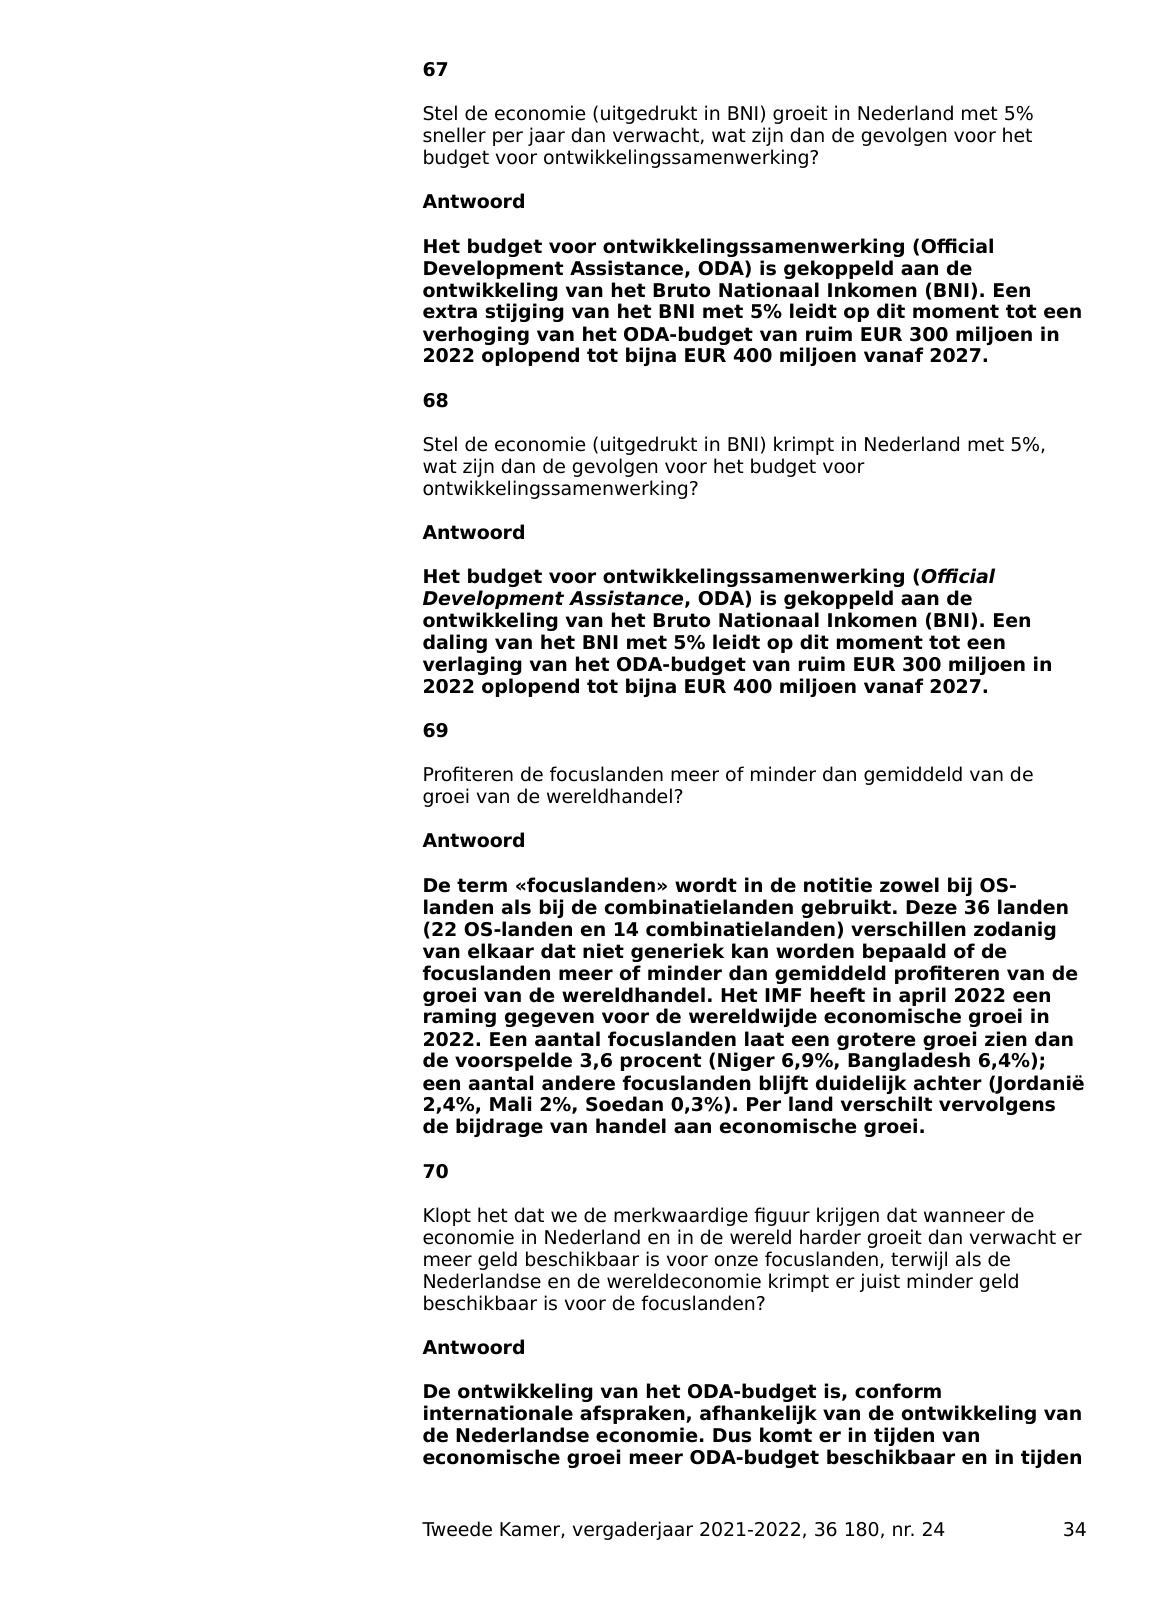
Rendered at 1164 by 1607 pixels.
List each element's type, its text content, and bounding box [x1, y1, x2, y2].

subtitle 68 [422, 389, 1087, 412]
text Het budget voor ontwikkelingssamenwerking (Official Development Assistance, ODA) is gekoppeld aan de ontwikkeling van het Bruto Nationaal Inkomen (BNI). Een extra stijging van het BNI met 5% leidt op dit moment tot een verhoging van het ODA-budget van ruim EUR 300 miljoen in 2022 oplopend tot bijna EUR 400 miljoen vanaf 2027. [422, 236, 1087, 367]
subtitle 70 [422, 1161, 1087, 1182]
text Stel de economie (uitgedrukt in BNI) krimpt in Nederland met 5%, wat zijn dan de gevolgen voor het budget voor ontwikkelingssamenwerking? [422, 434, 1087, 500]
subtitle Antwoord [422, 522, 1087, 544]
subtitle 69 [422, 720, 1087, 742]
subtitle Antwoord [422, 830, 1087, 852]
subtitle 67 [422, 59, 1087, 81]
text Profiteren de focuslanden meer of minder dan gemiddeld van de groei van de wereldhandel? [422, 764, 1087, 808]
subtitle Antwoord [422, 191, 1087, 213]
text Het budget voor ontwikkelingssamenwerking (Official Development Assistance, ODA) is gekoppeld aan de ontwikkeling van het Bruto Nationaal Inkomen (BNI). Een daling van het BNI met 5% leidt op dit moment tot een verlaging van het ODA-budget van ruim EUR 300 miljoen in 2022 oplopend tot bijna EUR 400 miljoen vanaf 2027. [422, 566, 1087, 698]
text Klopt het dat we de merkwaardige figuur krijgen dat wanneer de economie in Nederland en in de wereld harder groeit dan verwacht er meer geld beschikbaar is voor onze focuslanden, terwijl als de Nederlandse en de wereldeconomie krimpt er juist minder geld beschikbaar is voor de focuslanden? [422, 1205, 1087, 1314]
text De ontwikkeling van het ODA-budget is, conform internationale afspraken, afhankelijk van de ontwikkeling van de Nederlandse economie. Dus komt er in tijden van economische groei meer ODA-budget beschikbaar en in tijden [422, 1381, 1087, 1469]
subtitle Antwoord [422, 1337, 1087, 1359]
text De term «focuslanden» wordt in de notitie zowel bij OS-landen als bij de combinatielanden gebruikt. Deze 36 landen (22 OS-landen en 14 combinatielanden) verschillen zodanig van elkaar dat niet generiek kan worden bepaald of de focuslanden meer of minder dan gemiddeld profiteren van de groei van de wereldhandel. Het IMF heeft in april 2022 een raming gegeven voor de wereldwijde economische groei in 2022. Een aantal focuslanden laat een grotere groei zien dan de voorspelde 3,6 procent (Niger 6,9%, Bangladesh 6,4%); een aantal andere focuslanden blijft duidelijk achter (Jordanië 2,4%, Mali 2%, Soedan 0,3%). Per land verschilt vervolgens de bijdrage van handel aan economische groei. [422, 874, 1087, 1138]
text Stel de economie (uitgedrukt in BNI) groeit in Nederland met 5% sneller per jaar dan verwacht, wat zijn dan de gevolgen voor het budget voor ontwikkelingssamenwerking? [422, 103, 1087, 169]
